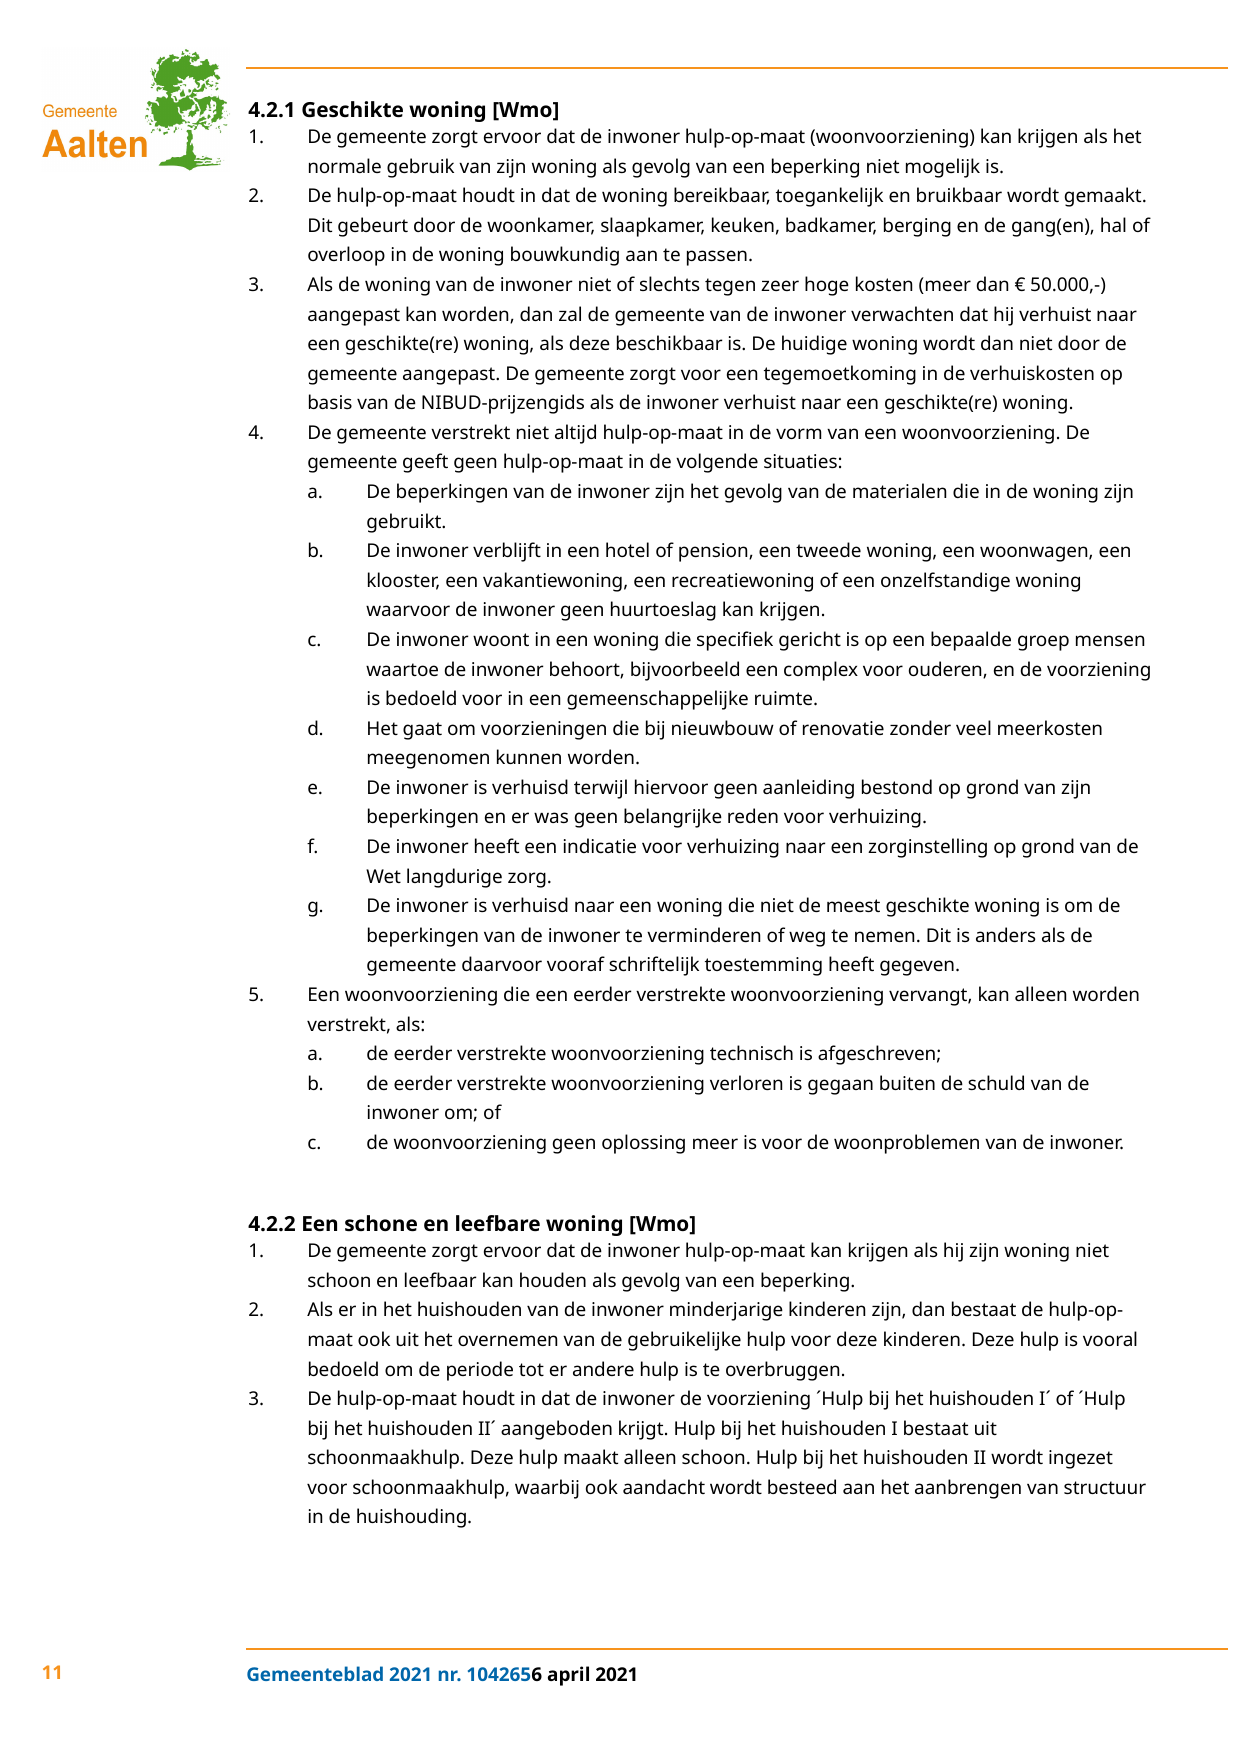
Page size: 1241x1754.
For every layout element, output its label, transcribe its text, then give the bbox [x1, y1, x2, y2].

list De hulp-op-maat houdt in dat de inwoner de voorziening ´Hulp bij het huishouden I´ of ´Hulp bij het huishouden II´ aangeboden krijgt. Hulp bij het huishouden I bestaat uit schoonmaakhulp. Deze hulp maakt alleen schoon. Hulp bij het huishouden II wordt ingezet voor schoonmaakhulp, waarbij ook aandacht wordt besteed aan het aanbrengen van structuur in de huishouding. [248, 1385, 1152, 1529]
list Als er in het huishouden van de inwoner minderjarige kinderen zijn, dan bestaat de hulp-op-maat ook uit het overnemen van de gebruikelijke hulp voor deze kinderen. Deze hulp is vooral bedoeld om de periode tot er andere hulp is te overbruggen. [248, 1297, 1152, 1382]
text 4.2.1 Geschikte woning [Wmo] [248, 95, 1152, 123]
list de eerder verstrekte woonvoorziening verloren is gegaan buiten de schuld van de inwoner om; of [307, 1070, 1152, 1125]
list de eerder verstrekte woonvoorziening technisch is afgeschreven; [307, 1040, 1152, 1066]
list Als de woning van de inwoner niet of slechts tegen zeer hoge kosten (meer dan € 50.000,-) aangepast kan worden, dan zal de gemeente van de inwoner verwachten dat hij verhuist naar een geschikte(re) woning, als deze beschikbaar is. De huidige woning wordt dan niet door de gemeente aangepast. De gemeente zorgt voor een tegemoetkoming in de verhuiskosten op basis van de NIBUD-prijzengids als de inwoner verhuist naar een geschikte(re) woning. [248, 271, 1152, 415]
list de woonvoorziening geen oplossing meer is voor de woonproblemen van de inwoner. [307, 1129, 1152, 1155]
list De inwoner woont in een woning die specifiek gericht is op een bepaalde groep mensen waartoe de inwoner behoort, bijvoorbeeld een complex voor ouderen, en de voorziening is bedoeld voor in een gemeenschappelijke ruimte. [307, 626, 1152, 711]
list De gemeente zorgt ervoor dat de inwoner hulp-op-maat kan krijgen als hij zijn woning niet schoon en leefbaar kan houden als gevolg van een beperking. [248, 1237, 1152, 1293]
text 4.2.2 Een schone en leefbare woning [Wmo] [248, 1209, 1152, 1237]
list De gemeente verstrekt niet altijd hulp-op-maat in de vorm van een woonvoorziening. De gemeente geeft geen hulp-op-maat in de volgende situaties: [248, 419, 1152, 474]
list De inwoner is verhuisd terwijl hiervoor geen aanleiding bestond op grond van zijn beperkingen en er was geen belangrijke reden voor verhuizing. [307, 774, 1152, 829]
list De inwoner heeft een indicatie voor verhuizing naar een zorginstelling op grond van de Wet langdurige zorg. [307, 833, 1152, 888]
list Het gaat om voorzieningen die bij nieuwbouw of renovatie zonder veel meerkosten meegenomen kunnen worden. [307, 715, 1152, 770]
list De gemeente zorgt ervoor dat de inwoner hulp-op-maat (woonvoorziening) kan krijgen als het normale gebruik van zijn woning als gevolg van een beperking niet mogelijk is. [248, 123, 1152, 178]
list De beperkingen van de inwoner zijn het gevolg van de materialen die in de woning zijn gebruikt. [307, 478, 1152, 533]
list De inwoner verblijft in een hotel of pension, een tweede woning, een woonwagen, een klooster, een vakantiewoning, een recreatiewoning of een onzelfstandige woning waarvoor de inwoner geen huurtoeslag kan krijgen. [307, 537, 1152, 622]
list De hulp-op-maat houdt in dat de woning bereikbaar, toegankelijk en bruikbaar wordt gemaakt. Dit gebeurt door de woonkamer, slaapkamer, keuken, badkamer, berging en de gang(en), hal of overloop in de woning bouwkundig aan te passen. [248, 182, 1152, 267]
list De inwoner is verhuisd naar een woning die niet de meest geschikte woning is om de beperkingen van de inwoner te verminderen of weg te nemen. Dit is anders als de gemeente daarvoor vooraf schriftelijk toestemming heeft gegeven. [307, 892, 1152, 977]
list Een woonvoorziening die een eerder verstrekte woonvoorziening vervangt, kan alleen worden verstrekt, als: [248, 981, 1152, 1036]
picture [41, 47, 231, 172]
